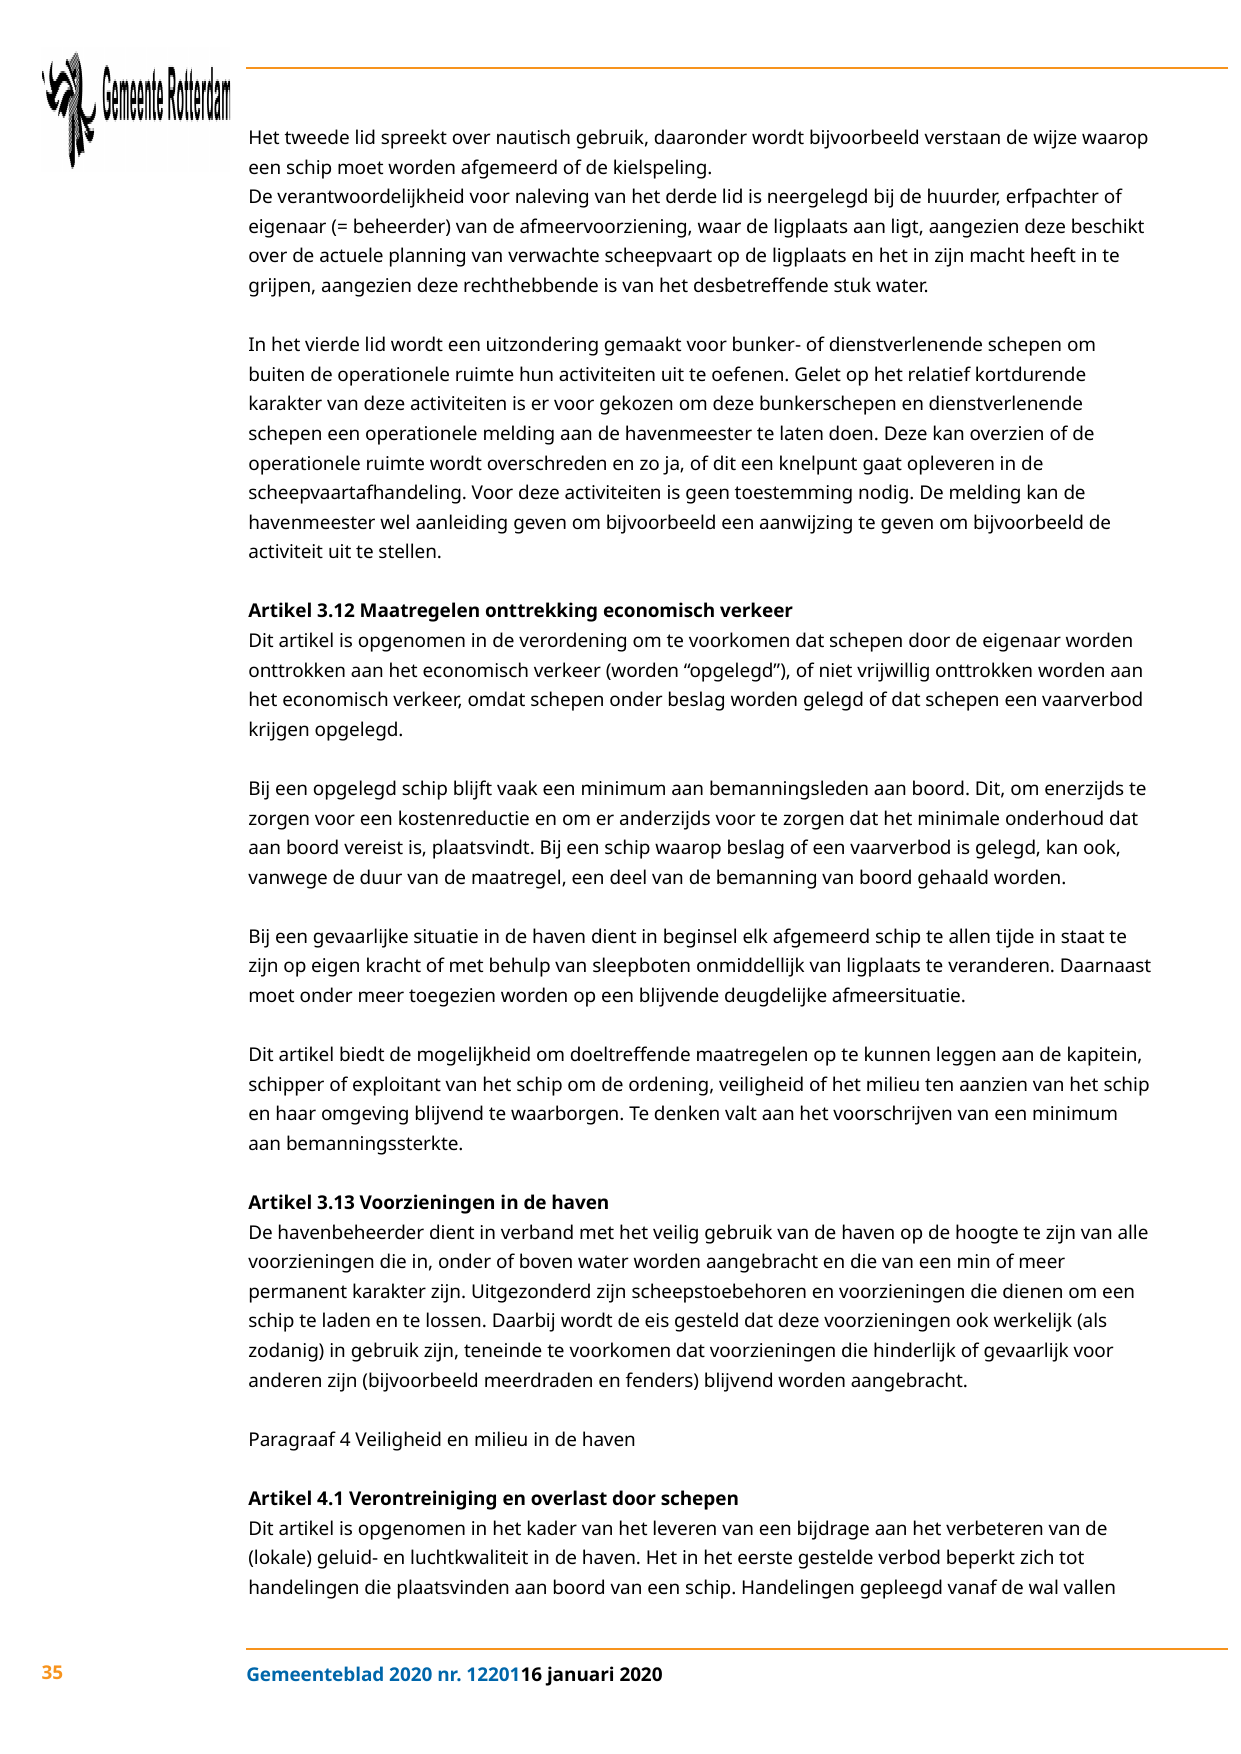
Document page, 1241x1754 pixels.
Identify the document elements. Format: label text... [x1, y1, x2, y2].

text Het tweede lid spreekt over nautisch gebruik, daaronder wordt bijvoorbeeld verstaan de wijze waarop een schip moet worden afgemeerd of de kielspeling. [248, 124, 1152, 180]
text Artikel 3.12 Maatregelen onttrekking economisch verkeer [248, 598, 1152, 623]
text De verantwoordelijkheid voor naleving van het derde lid is neergelegd bij de huurder, erfpachter of eigenaar (= beheerder) van de afmeervoorziening, waar de ligplaats aan ligt, aangezien deze beschikt over de actuele planning van verwachte scheepvaart op de ligplaats en het in zijn macht heeft in te grijpen, aangezien deze rechthebbende is van het desbetreffende stuk water. [248, 183, 1152, 298]
text Artikel 4.1 Verontreiniging en overlast door schepen [248, 1485, 1152, 1511]
text In het vierde lid wordt een uitzondering gemaakt voor bunker- of dienstverlenende schepen om buiten de operationele ruimte hun activiteiten uit te oefenen. Gelet op het relatief kortdurende karakter van deze activiteiten is er voor gekozen om deze bunkerschepen en dienstverlenende schepen een operationele melding aan de havenmeester te laten doen. Deze kan overzien of de operationele ruimte wordt overschreden en zo ja, of dit een knelpunt gaat opleveren in de scheepvaartafhandeling. Voor deze activiteiten is geen toestemming nodig. De melding kan de havenmeester wel aanleiding geven om bijvoorbeeld een aanwijzing te geven om bijvoorbeeld de activiteit uit te stellen. [248, 331, 1152, 564]
picture [41, 47, 231, 172]
text Dit artikel biedt de mogelijkheid om doeltreffende maatregelen op te kunnen leggen aan de kapitein, schipper of exploitant van het schip om de ordening, veiligheid of het milieu ten aanzien van het schip en haar omgeving blijvend te waarborgen. Te denken valt aan het voorschrijven van een minimum aan bemanningssterkte. [248, 1041, 1152, 1156]
text Bij een gevaarlijke situatie in de haven dient in beginsel elk afgemeerd schip te allen tijde in staat te zijn op eigen kracht of met behulp van sleepboten onmiddellijk van ligplaats te veranderen. Daarnaast moet onder meer toegezien worden op een blijvende deugdelijke afmeersituatie. [248, 923, 1152, 1008]
text Bij een opgelegd schip blijft vaak een minimum aan bemanningsleden aan boord. Dit, om enerzijds te zorgen voor een kostenreductie en om er anderzijds voor te zorgen dat het minimale onderhoud dat aan boord vereist is, plaatsvindt. Bij een schip waarop beslag of een vaarverbod is gelegd, kan ook, vanwege de duur van de maatregel, een deel van de bemanning van boord gehaald worden. [248, 775, 1152, 890]
text De havenbeheerder dient in verband met het veilig gebruik van de haven op de hoogte te zijn van alle voorzieningen die in, onder of boven water worden aangebracht en die van een min of meer permanent karakter zijn. Uitgezonderd zijn scheepstoebehoren en voorzieningen die dienen om een schip te laden en te lossen. Daarbij wordt de eis gesteld dat deze voorzieningen ook werkelijk (als zodanig) in gebruik zijn, teneinde te voorkomen dat voorzieningen die hinderlijk of gevaarlijk voor anderen zijn (bijvoorbeeld meerdraden en fenders) blijvend worden aangebracht. [248, 1219, 1152, 1393]
text Dit artikel is opgenomen in het kader van het leveren van een bijdrage aan het verbeteren van de (lokale) geluid- en luchtkwaliteit in de haven. Het in het eerste gestelde verbod beperkt zich tot handelingen die plaatsvinden aan boord van een schip. Handelingen gepleegd vanaf de wal vallen [248, 1515, 1152, 1600]
text Dit artikel is opgenomen in de verordening om te voorkomen dat schepen door de eigenaar worden onttrokken aan het economisch verkeer (worden “opgelegd”), of niet vrijwillig onttrokken worden aan het economisch verkeer, omdat schepen onder beslag worden gelegd of dat schepen een vaarverbod krijgen opgelegd. [248, 627, 1152, 742]
text Paragraaf 4 Veiligheid en milieu in de haven [248, 1426, 1152, 1452]
text Artikel 3.13 Voorzieningen in de haven [248, 1189, 1152, 1215]
